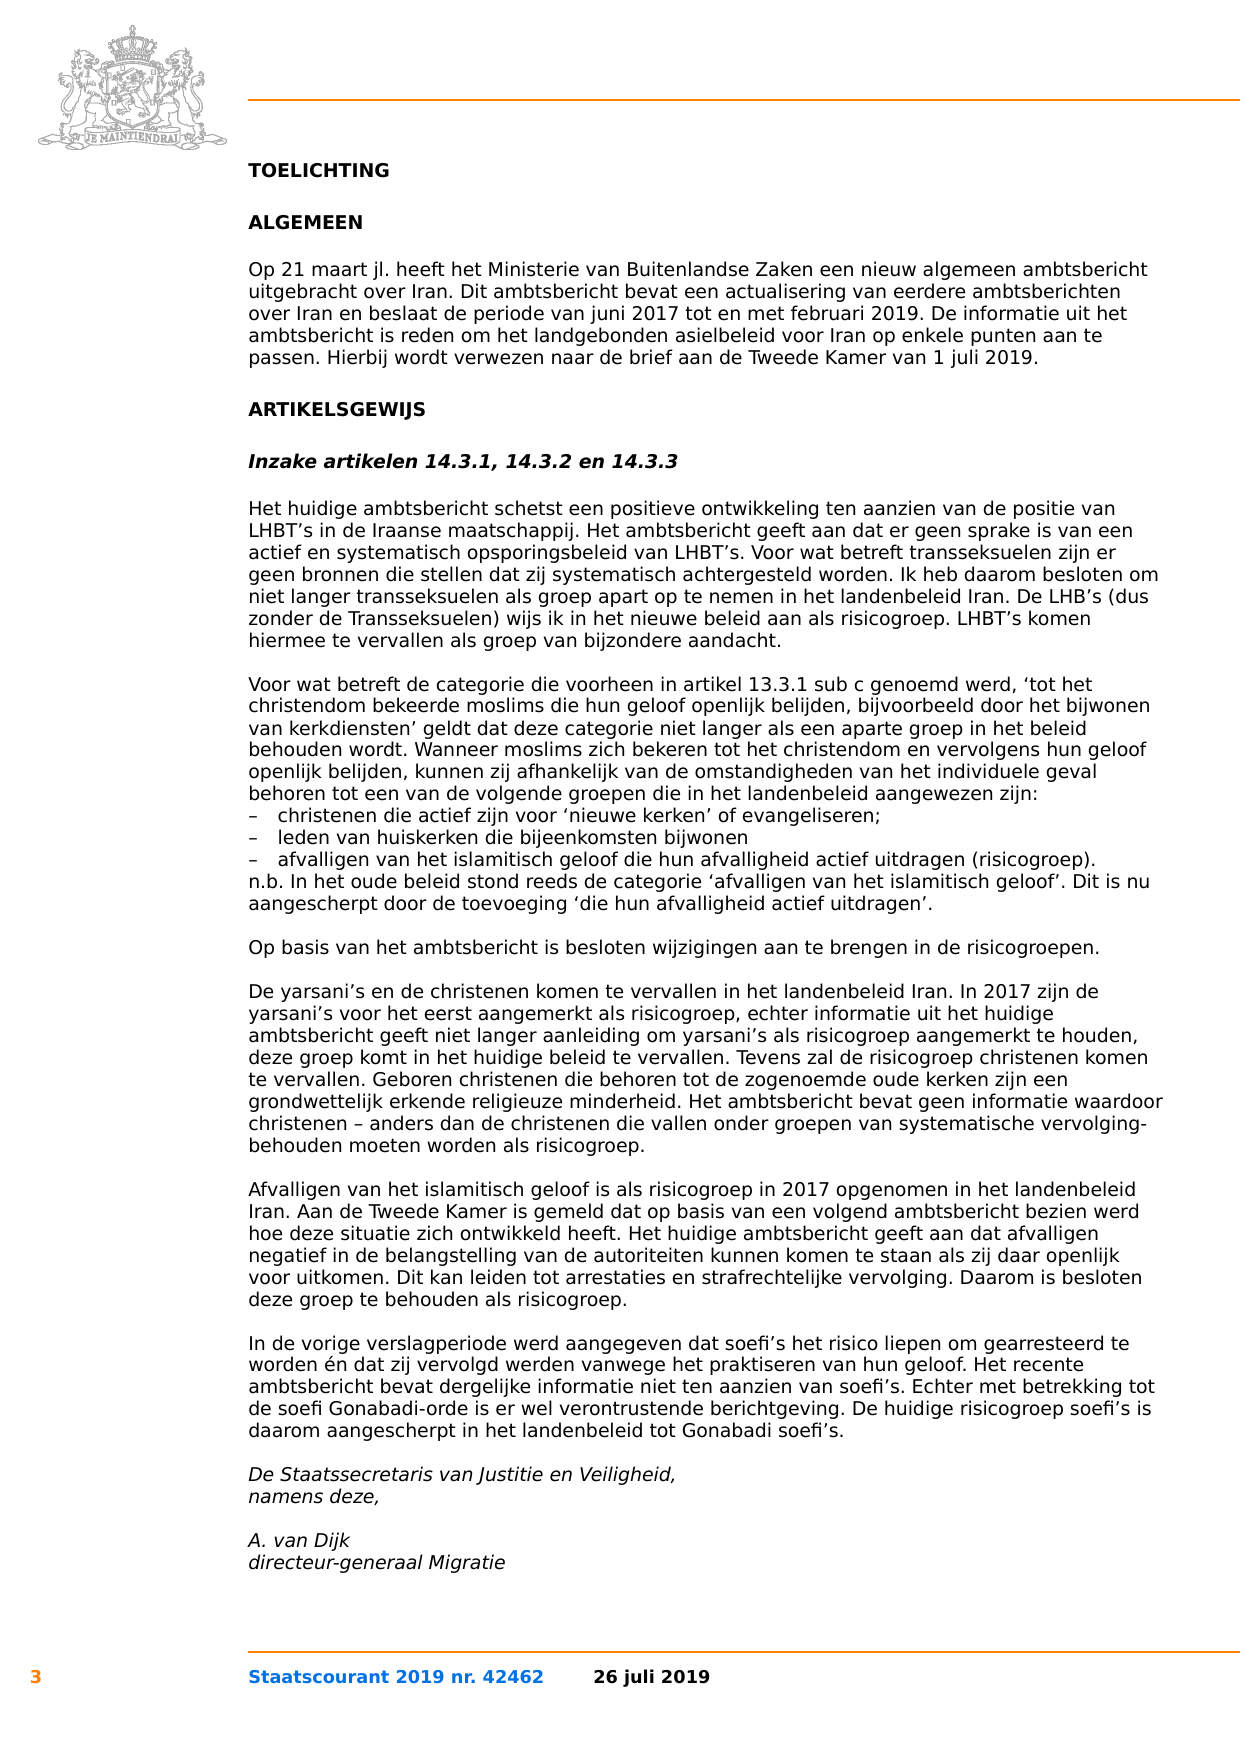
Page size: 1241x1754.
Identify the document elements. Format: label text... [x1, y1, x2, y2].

picture [38, 25, 227, 150]
text Op basis van het ambtsbericht is besloten wijzigingen aan te brengen in de risicogroepen. [248, 937, 1163, 959]
subtitle TOELICHTING [248, 160, 1163, 182]
text n.b. In het oude beleid stond reeds de categorie ‘afvalligen van het islamitisch geloof’. Dit is nu aangescherpt door de toevoeging ‘die hun afvalligheid actief uitdragen’. [248, 871, 1163, 915]
text In de vorige verslagperiode werd aangegeven dat soefi’s het risico liepen om gearresteerd te worden én dat zij vervolgd werden vanwege het praktiseren van hun geloof. Het recente ambtsbericht bevat dergelijke informatie niet ten aanzien van soefi’s. Echter met betrekking tot de soefi Gonabadi-orde is er wel verontrustende berichtgeving. De huidige risicogroep soefi’s is daarom aangescherpt in het landenbeleid tot Gonabadi soefi’s. [248, 1332, 1163, 1442]
text Afvalligen van het islamitisch geloof is als risicogroep in 2017 opgenomen in het landenbeleid Iran. Aan de Tweede Kamer is gemeld dat op basis van een volgend ambtsbericht bezien werd hoe deze situatie zich ontwikkeld heeft. Het huidige ambtsbericht geeft aan dat afvalligen negatief in de belangstelling van de autoriteiten kunnen komen te staan als zij daar openlijk voor uitkomen. Dit kan leiden tot arrestaties en strafrechtelijke vervolging. Daarom is besloten deze groep te behouden als risicogroep. [248, 1179, 1163, 1311]
text – afvalligen van het islamitisch geloof die hun afvalligheid actief uitdragen (risicogroep). [248, 849, 1163, 871]
subtitle ALGEMEEN [248, 212, 1163, 234]
text Op 21 maart jl. heeft het Ministerie van Buitenlandse Zaken een nieuw algemeen ambtsbericht uitgebracht over Iran. Dit ambtsbericht bevat een actualisering van eerdere ambtsberichten over Iran en beslaat de periode van juni 2017 tot en met februari 2019. De informatie uit het ambtsbericht is reden om het landgebonden asielbeleid voor Iran op enkele punten aan te passen. Hierbij wordt verwezen naar de brief aan de Tweede Kamer van 1 juli 2019. [248, 259, 1163, 369]
text De yarsani’s en de christenen komen te vervallen in het landenbeleid Iran. In 2017 zijn de yarsani’s voor het eerst aangemerkt als risicogroep, echter informatie uit het huidige ambtsbericht geeft niet langer aanleiding om yarsani’s als risicogroep aangemerkt te houden, deze groep komt in het huidige beleid te vervallen. Tevens zal de risicogroep christenen komen te vervallen. Geboren christenen die behoren tot de zogenoemde oude kerken zijn een grondwettelijk erkende religieuze minderheid. Het ambtsbericht bevat geen informatie waardoor christenen – anders dan de christenen die vallen onder groepen van systematische vervolging- behouden moeten worden als risicogroep. [248, 981, 1163, 1157]
text Voor wat betreft de categorie die voorheen in artikel 13.3.1 sub c genoemd werd, ‘tot het christendom bekeerde moslims die hun geloof openlijk belijden, bijvoorbeeld door het bijwonen van kerkdiensten’ geldt dat deze categorie niet langer als een aparte groep in het beleid behouden wordt. Wanneer moslims zich bekeren tot het christendom en vervolgens hun geloof openlijk belijden, kunnen zij afhankelijk van de omstandigheden van het individuele geval behoren tot een van de volgende groepen die in het landenbeleid aangewezen zijn: [248, 673, 1163, 805]
text – christenen die actief zijn voor ‘nieuwe kerken’ of evangeliseren; [248, 805, 1163, 827]
text Het huidige ambtsbericht schetst een positieve ontwikkeling ten aanzien van de positie van LHBT’s in de Iraanse maatschappij. Het ambtsbericht geeft aan dat er geen sprake is van een actief en systematisch opsporingsbeleid van LHBT’s. Voor wat betreft transseksuelen zijn er geen bronnen die stellen dat zij systematisch achtergesteld worden. Ik heb daarom besloten om niet langer transseksuelen als groep apart op te nemen in het landenbeleid Iran. De LHB’s (dus zonder de Transseksuelen) wijs ik in het nieuwe beleid aan als risicogroep. LHBT’s komen hiermee te vervallen als groep van bijzondere aandacht. [248, 498, 1163, 652]
subtitle Inzake artikelen 14.3.1, 14.3.2 en 14.3.3 [248, 451, 1163, 473]
subtitle ARTIKELSGEWIJS [248, 399, 1163, 421]
text De Staatssecretaris van Justitie en Veiligheid, namens deze, A. van Dijk directeur-generaal Migratie [248, 1464, 1163, 1574]
text – leden van huiskerken die bijeenkomsten bijwonen [248, 827, 1163, 849]
